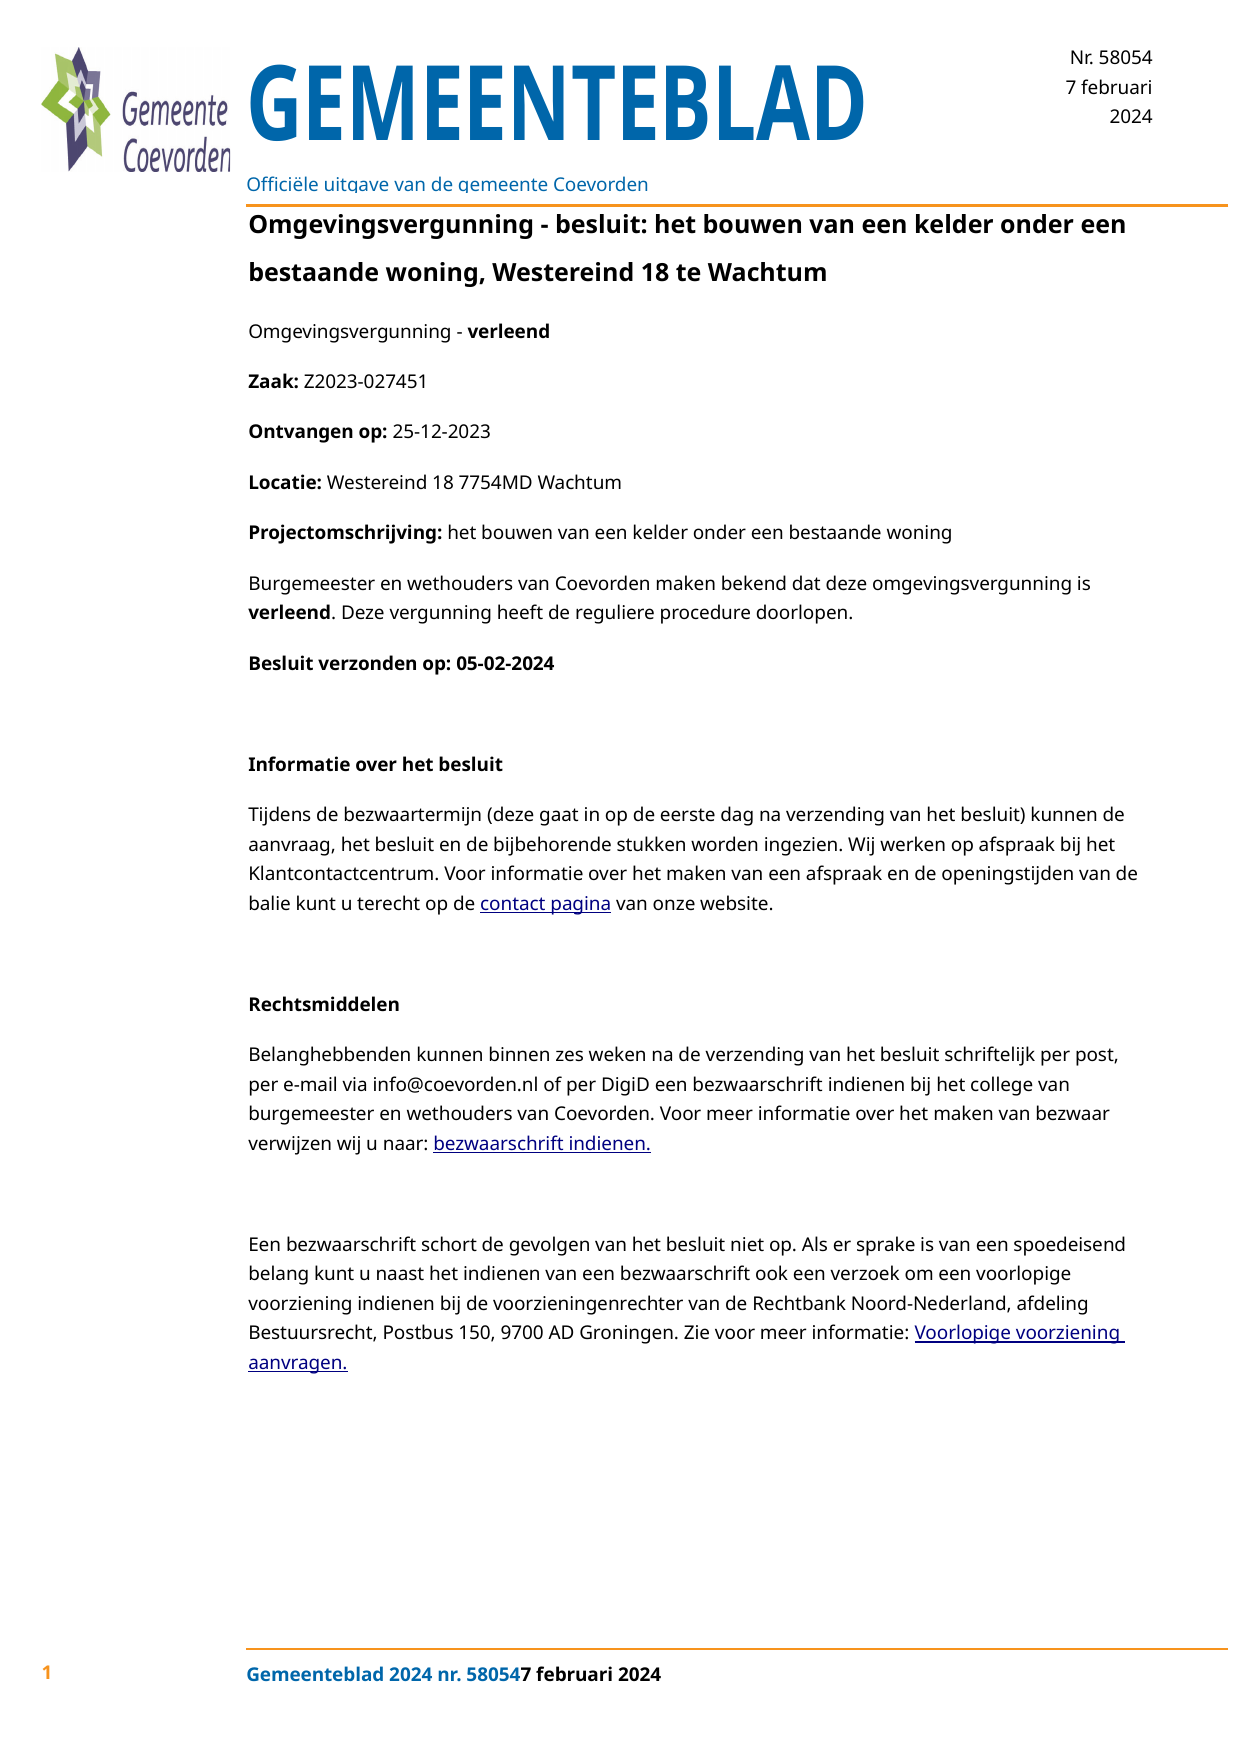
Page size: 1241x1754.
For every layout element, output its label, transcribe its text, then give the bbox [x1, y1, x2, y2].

text Informatie over het besluit [248, 751, 1152, 777]
text Zaak: Z2023-027451 [248, 368, 1152, 394]
text Omgevingsvergunning - verleend [248, 318, 1152, 344]
picture [41, 47, 231, 172]
text Een bezwaarschrift schort de gevolgen van het besluit niet op. Als er sprake is van een spoedeisend belang kunt u naast het indienen van een bezwaarschrift ook een verzoek om een voorlopige voorziening indienen bij de voorzieningenrechter van de Rechtbank Noord-Nederland, afdeling Bestuursrecht, Postbus 150, 9700 AD Groningen. Zie voor meer informatie: Voorlopige voorziening aanvragen. [248, 1231, 1152, 1375]
text Locatie: Westereind 18 7754MD Wachtum [248, 469, 1152, 495]
text Tijdens de bezwaartermijn (deze gaat in op de eerste dag na verzending van het besluit) kunnen de aanvraag, het besluit en de bijbehorende stukken worden ingezien. Wij werken op afspraak bij het Klantcontactcentrum. Voor informatie over het maken van een afspraak en de openingstijden van de balie kunt u terecht op de contact pagina van onze website. [248, 801, 1152, 916]
text Belanghebbenden kunnen binnen zes weken na de verzending van het besluit schriftelijk per post, per e-mail via info@coevorden.nl of per DigiD een bezwaarschrift indienen bij het college van burgemeester en wethouders van Coevorden. Voor meer informatie over het maken van bezwaar verwijzen wij u naar: bezwaarschrift indienen. [248, 1041, 1152, 1156]
text Omgevingsvergunning - besluit: het bouwen van een kelder onder een bestaande woning, Westereind 18 te Wachtum [248, 207, 1152, 288]
text Rechtsmiddelen [248, 991, 1152, 1017]
text Projectomschrijving: het bouwen van een kelder onder een bestaande woning [248, 519, 1152, 545]
text Burgemeester en wethouders van Coevorden maken bekend dat deze omgevingsvergunning is verleend. Deze vergunning heeft de reguliere procedure doorlopen. [248, 570, 1152, 625]
text Besluit verzonden op: 05-02-2024 [248, 650, 1152, 676]
text Ontvangen op: 25-12-2023 [248, 419, 1152, 444]
